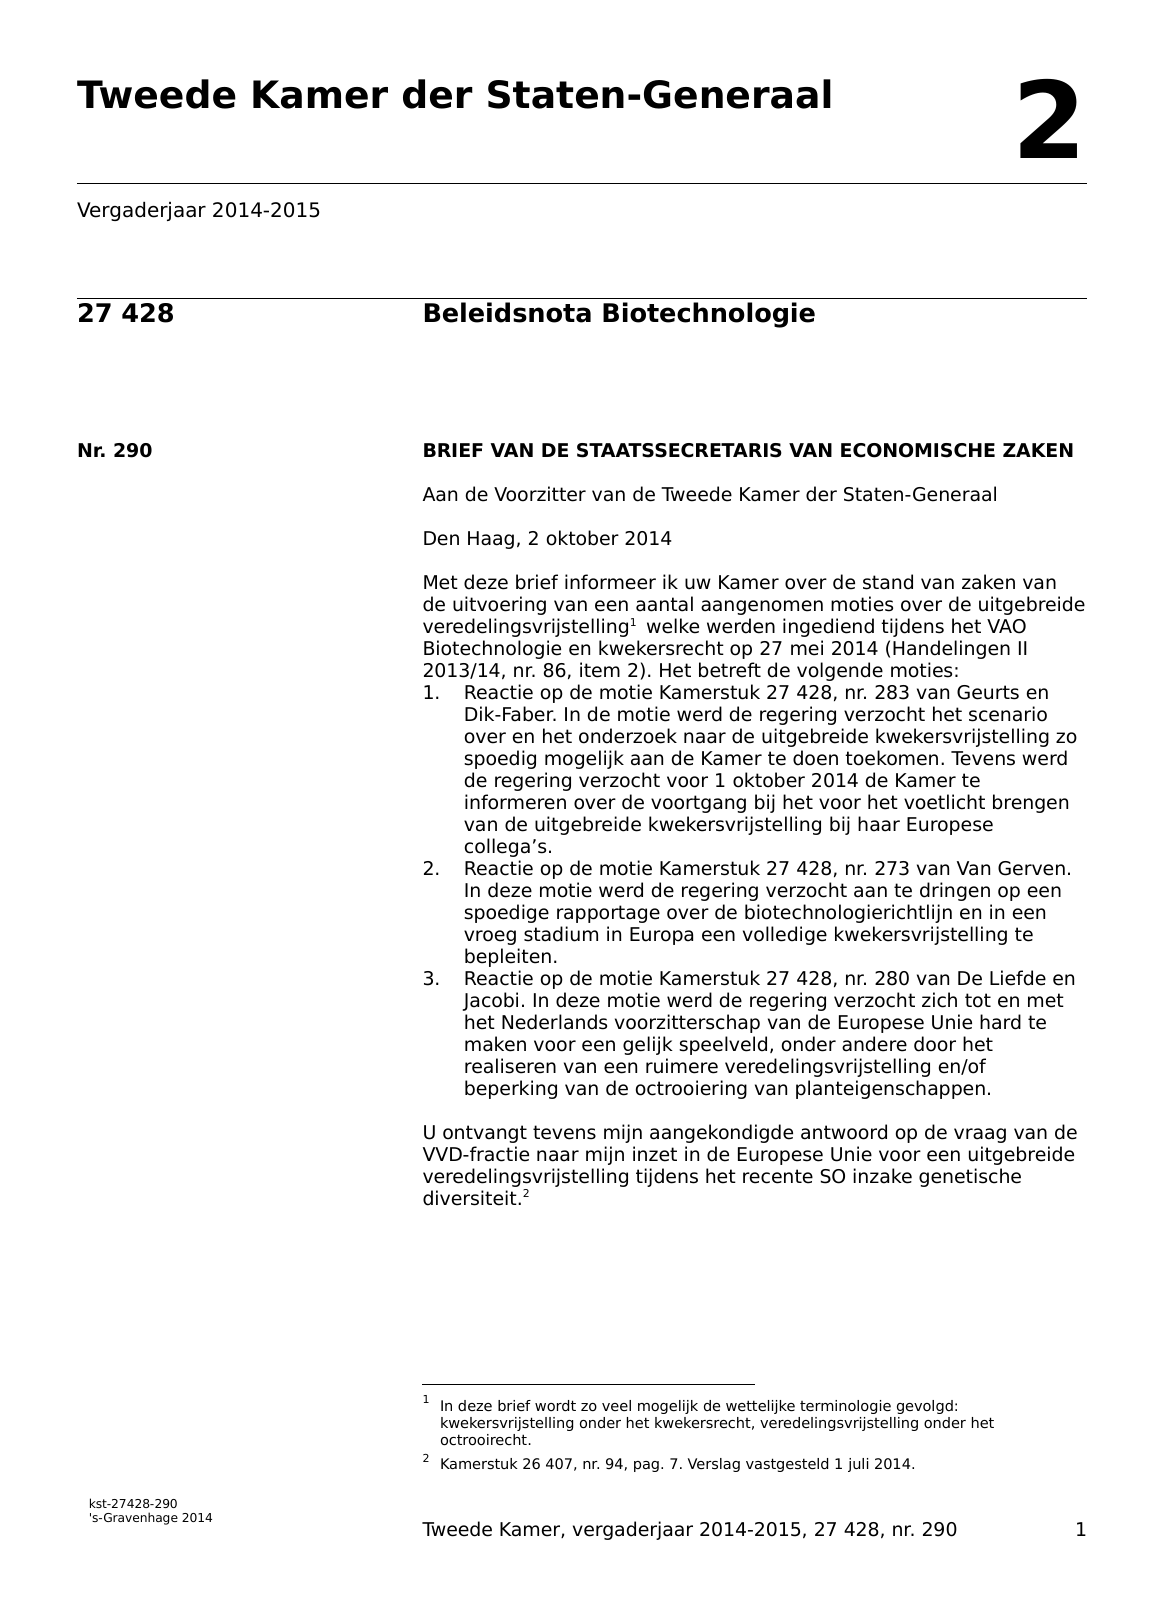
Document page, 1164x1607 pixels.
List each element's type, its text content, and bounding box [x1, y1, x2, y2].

table_cell Vergaderjaar 2014-2015 [77, 184, 1087, 298]
text Den Haag, 2 oktober 2014 [422, 528, 1087, 550]
text 2. Reactie op de motie Kamerstuk 27 428, nr. 273 van Van Gerven. In deze motie werd de regering verzocht aan te dringen op een spoedige rapportage over de biotechnologierichtlijn en in een vroeg stadium in Europa een volledige kwekersvrijstelling te bepleiten. [422, 858, 1087, 968]
text In deze brief wordt zo veel mogelijk de wettelijke terminologie gevolgd: kwekersvrijstelling onder het kwekersrecht, veredelingsvrijstelling onder het octrooirecht. [422, 1393, 1087, 1449]
subtitle 27 428 Beleidsnota Biotechnologie [77, 299, 1087, 329]
table_header 2 [886, 59, 1087, 183]
text Aan de Voorzitter van de Tweede Kamer der Staten-Generaal [422, 484, 1087, 506]
text 's-Gravenhage 2014 [88, 1511, 323, 1525]
table_header Tweede Kamer der Staten-Generaal [77, 59, 886, 183]
text 3. Reactie op de motie Kamerstuk 27 428, nr. 280 van De Liefde en Jacobi. In deze motie werd de regering verzocht zich tot en met het Nederlands voorzitterschap van de Europese Unie hard te maken voor een gelijk speelveld, onder andere door het realiseren van een ruimere veredelingsvrijstelling en/of beperking van de octrooiering van planteigenschappen. [422, 968, 1087, 1100]
text 1. Reactie op de motie Kamerstuk 27 428, nr. 283 van Geurts en Dik-Faber. In de motie werd de regering verzocht het scenario over en het onderzoek naar de uitgebreide kwekersvrijstelling zo spoedig mogelijk aan de Kamer te doen toekomen. Tevens werd de regering verzocht voor 1 oktober 2014 de Kamer te informeren over de voortgang bij het voor het voetlicht brengen van de uitgebreide kwekersvrijstelling bij haar Europese collega’s. [422, 682, 1087, 858]
subtitle Nr. 290 BRIEF VAN DE STAATSSECRETARIS VAN ECONOMISCHE ZAKEN [77, 440, 1087, 462]
text kst-27428-290 [88, 1497, 323, 1511]
text Kamerstuk 26 407, nr. 94, pag. 7. Verslag vastgesteld 1 juli 2014. [422, 1452, 1087, 1474]
text U ontvangt tevens mijn aangekondigde antwoord op de vraag van de VVD-fractie naar mijn inzet in de Europese Unie voor een uitgebreide veredelingsvrijstelling tijdens het recente SO inzake genetische diversiteit. [422, 1122, 1087, 1210]
text Met deze brief informeer ik uw Kamer over de stand van zaken van de uitvoering van een aantal aangenomen moties over de uitgebreide veredelingsvrijstelling welke werden ingediend tijdens het VAO Biotechnologie en kwekersrecht op 27 mei 2014 (Handelingen II 2013/14, nr. 86, item 2). Het betreft de volgende moties: [422, 572, 1087, 682]
